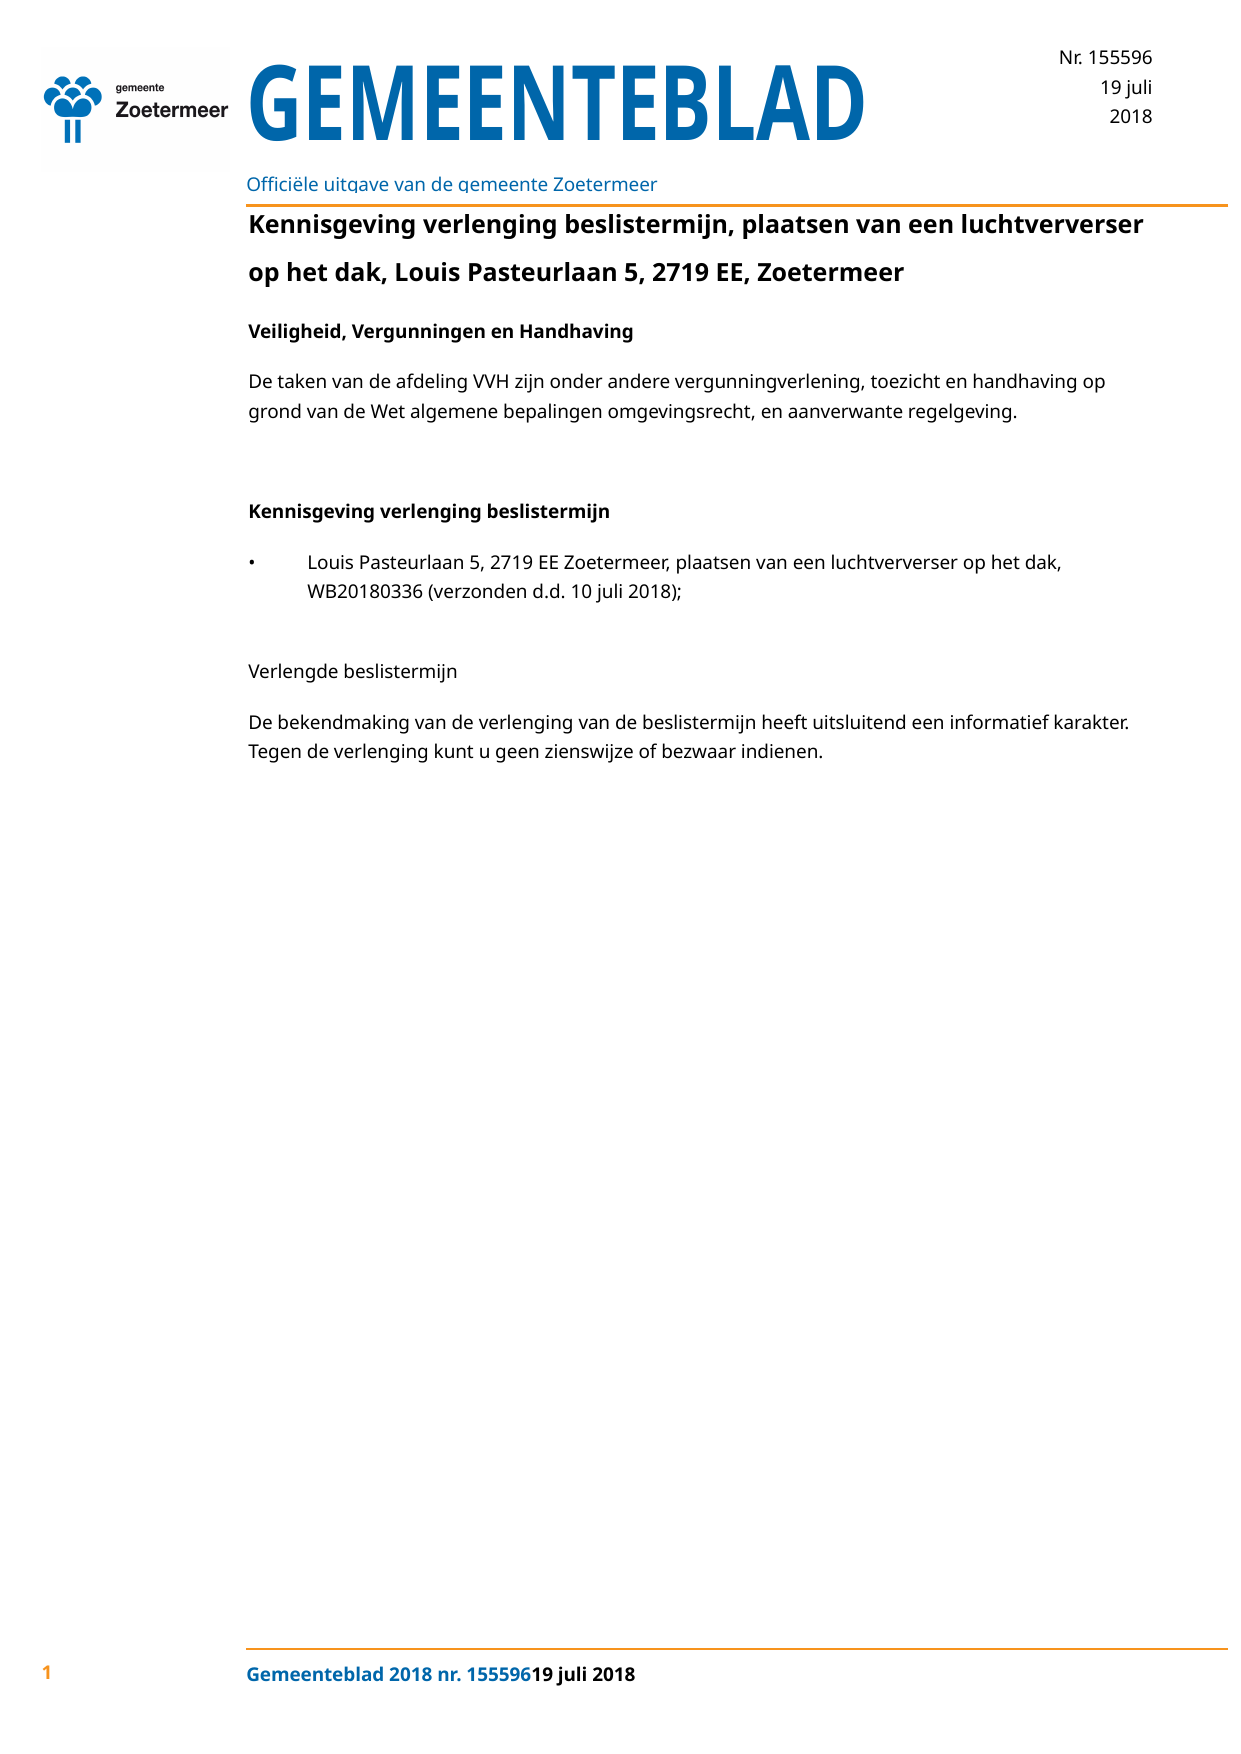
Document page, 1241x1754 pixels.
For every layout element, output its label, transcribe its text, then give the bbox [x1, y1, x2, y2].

text De taken van de afdeling VVH zijn onder andere vergunningverlening, toezicht en handhaving op grond van de Wet algemene bepalingen omgevingsrecht, en aanverwante regelgeving. [248, 368, 1152, 424]
picture [41, 47, 231, 172]
text Kennisgeving verlenging beslistermijn [248, 499, 1152, 524]
text De bekendmaking van de verlenging van de beslistermijn heeft uitsluitend een informatief karakter. Tegen de verlenging kunt u geen zienswijze of bezwaar indienen. [248, 709, 1152, 764]
text Verlengde beslistermijn [248, 659, 1152, 684]
text Kennisgeving verlenging beslistermijn, plaatsen van een luchtververser op het dak, Louis Pasteurlaan 5, 2719 EE, Zoetermeer [248, 207, 1152, 288]
list Louis Pasteurlaan 5, 2719 EE Zoetermeer, plaatsen van een luchtververser op het dak, WB20180336 (verzonden d.d. 10 juli 2018); [248, 549, 1152, 604]
text Veiligheid, Vergunningen en Handhaving [248, 318, 1152, 344]
